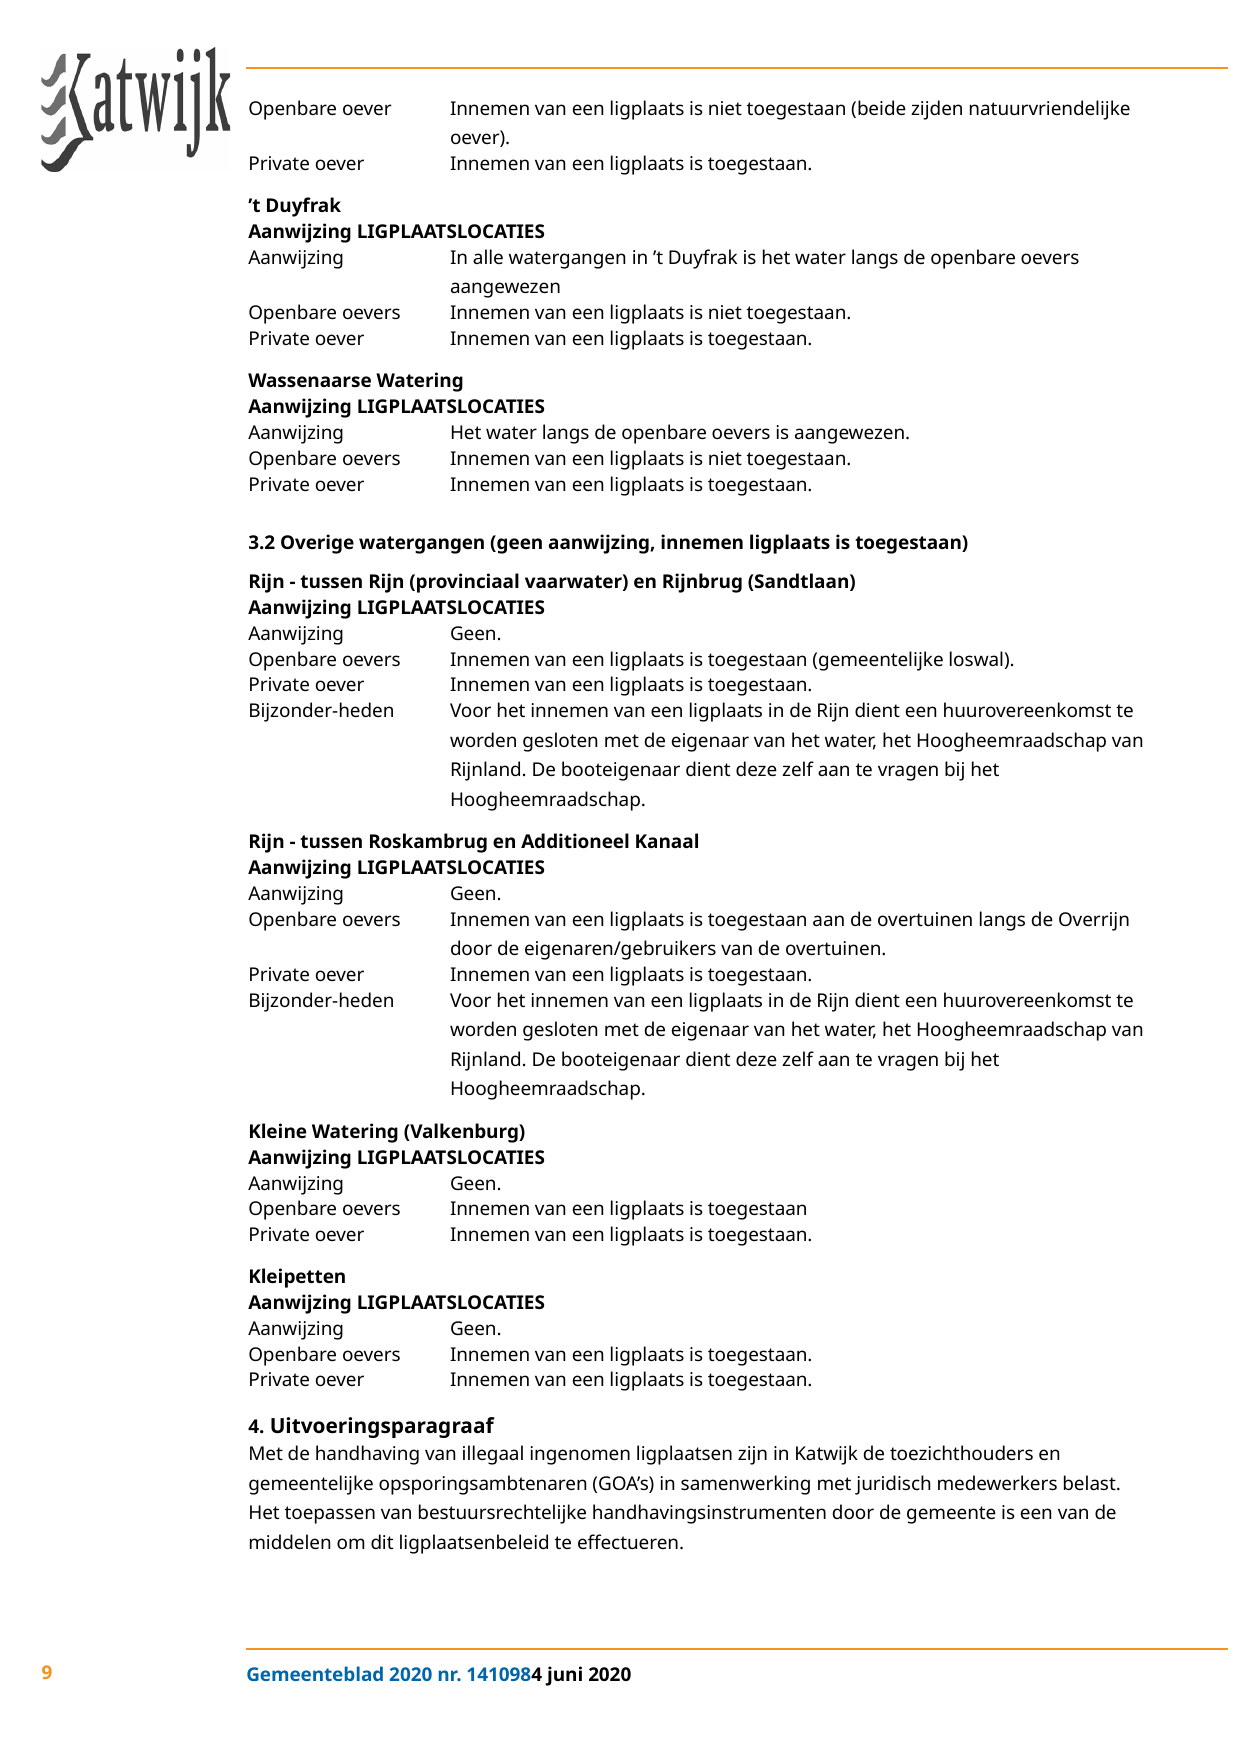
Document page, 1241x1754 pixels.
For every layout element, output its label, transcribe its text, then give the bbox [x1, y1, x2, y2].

table_cell Aanwijzing [248, 620, 450, 646]
table_cell Geen. [450, 1170, 1152, 1195]
table_cell Private oever [248, 1367, 450, 1392]
text Kleine Watering (Valkenburg) [248, 1118, 1152, 1144]
table_cell Innemen van een ligplaats is toegestaan. [450, 672, 1152, 697]
table_cell Geen. [450, 620, 1152, 646]
table_cell Innemen van een ligplaats is toegestaan. [450, 961, 1152, 987]
table_cell Openbare oevers [248, 1195, 450, 1221]
table_cell Innemen van een ligplaats is niet toegestaan. [450, 445, 1152, 471]
table_cell Innemen van een ligplaats is toegestaan. [450, 325, 1152, 351]
table_cell Aanwijzing [248, 1170, 450, 1195]
table_cell Aanwijzing [248, 1315, 450, 1341]
table_cell Aanwijzing [248, 244, 450, 299]
table_cell Innemen van een ligplaats is toegestaan. [450, 150, 1152, 176]
table_cell Innemen van een ligplaats is toegestaan (gemeentelijke loswal). [450, 646, 1152, 672]
text Rijn - tussen Rijn (provinciaal vaarwater) en Rijnbrug (Sandtlaan) [248, 568, 1152, 594]
table_cell Private oever [248, 150, 450, 176]
table_cell Bijzonder-heden [248, 987, 450, 1101]
table_cell Innemen van een ligplaats is toegestaan. [450, 471, 1152, 496]
table_cell Innemen van een ligplaats is toegestaan [450, 1195, 1152, 1221]
table_cell Innemen van een ligplaats is toegestaan. [450, 1221, 1152, 1247]
table_cell Openbare oever [248, 95, 450, 150]
table_cell Private oever [248, 471, 450, 496]
text 3.2 Overige watergangen (geen aanwijzing, innemen ligplaats is toegestaan) [248, 529, 1152, 555]
picture [41, 47, 231, 172]
text Wassenaarse Watering [248, 368, 1152, 393]
table_cell Het water langs de openbare oevers is aangewezen. [450, 419, 1152, 445]
table_cell Geen. [450, 880, 1152, 906]
table_header Aanwijzing LIGPLAATSLOCATIES [248, 1290, 1152, 1315]
table_cell Private oever [248, 325, 450, 351]
table_cell Geen. [450, 1315, 1152, 1341]
table_cell Openbare oevers [248, 906, 450, 961]
table_cell Voor het innemen van een ligplaats in de Rijn dient een huurovereenkomst te worden gesloten met de eigenaar van het water, het Hoogheemraadschap van Rijnland. De booteigenaar dient deze zelf aan te vragen bij het Hoogheemraadschap. [450, 987, 1152, 1101]
table_cell Openbare oevers [248, 646, 450, 672]
table_cell Private oever [248, 672, 450, 697]
table_cell Bijzonder-heden [248, 697, 450, 812]
text Kleipetten [248, 1264, 1152, 1289]
table_cell Aanwijzing [248, 419, 450, 445]
table_header Aanwijzing LIGPLAATSLOCATIES [248, 394, 1152, 419]
table_header Aanwijzing LIGPLAATSLOCATIES [248, 219, 1152, 244]
table_cell Openbare oevers [248, 300, 450, 325]
table_cell Innemen van een ligplaats is toegestaan. [450, 1367, 1152, 1392]
text ’t Duyfrak [248, 193, 1152, 218]
table_header Aanwijzing LIGPLAATSLOCATIES [248, 594, 1152, 620]
table_cell Innemen van een ligplaats is toegestaan. [450, 1341, 1152, 1367]
table_cell Openbare oevers [248, 445, 450, 471]
table_cell Innemen van een ligplaats is toegestaan aan de overtuinen langs de Overrijn door de eigenaren/gebruikers van de overtuinen. [450, 906, 1152, 961]
text 4. Uitvoeringsparagraaf [248, 1412, 1152, 1440]
table_cell Openbare oevers [248, 1341, 450, 1367]
text Met de handhaving van illegaal ingenomen ligplaatsen zijn in Katwijk de toezichthouders en gemeentelijke opsporingsambtenaren (GOA’s) in samenwerking met juridisch medewerkers belast. Het toepassen van bestuursrechtelijke handhavingsinstrumenten door de gemeente is een van de middelen om dit ligplaatsenbeleid te effectueren. [248, 1440, 1152, 1554]
table_cell Aanwijzing [248, 880, 450, 906]
table_cell Innemen van een ligplaats is niet toegestaan (beide zijden natuurvriendelijke oever). [450, 95, 1152, 150]
table_cell Voor het innemen van een ligplaats in de Rijn dient een huurovereenkomst te worden gesloten met de eigenaar van het water, het Hoogheemraadschap van Rijnland. De booteigenaar dient deze zelf aan te vragen bij het Hoogheemraadschap. [450, 697, 1152, 812]
table_cell In alle watergangen in ’t Duyfrak is het water langs de openbare oevers aangewezen [450, 244, 1152, 299]
table_header Aanwijzing LIGPLAATSLOCATIES [248, 1144, 1152, 1170]
table_header Aanwijzing LIGPLAATSLOCATIES [248, 854, 1152, 880]
table_cell Private oever [248, 1221, 450, 1247]
text Rijn - tussen Roskambrug en Additioneel Kanaal [248, 828, 1152, 854]
table_cell Private oever [248, 961, 450, 987]
table_cell Innemen van een ligplaats is niet toegestaan. [450, 300, 1152, 325]
